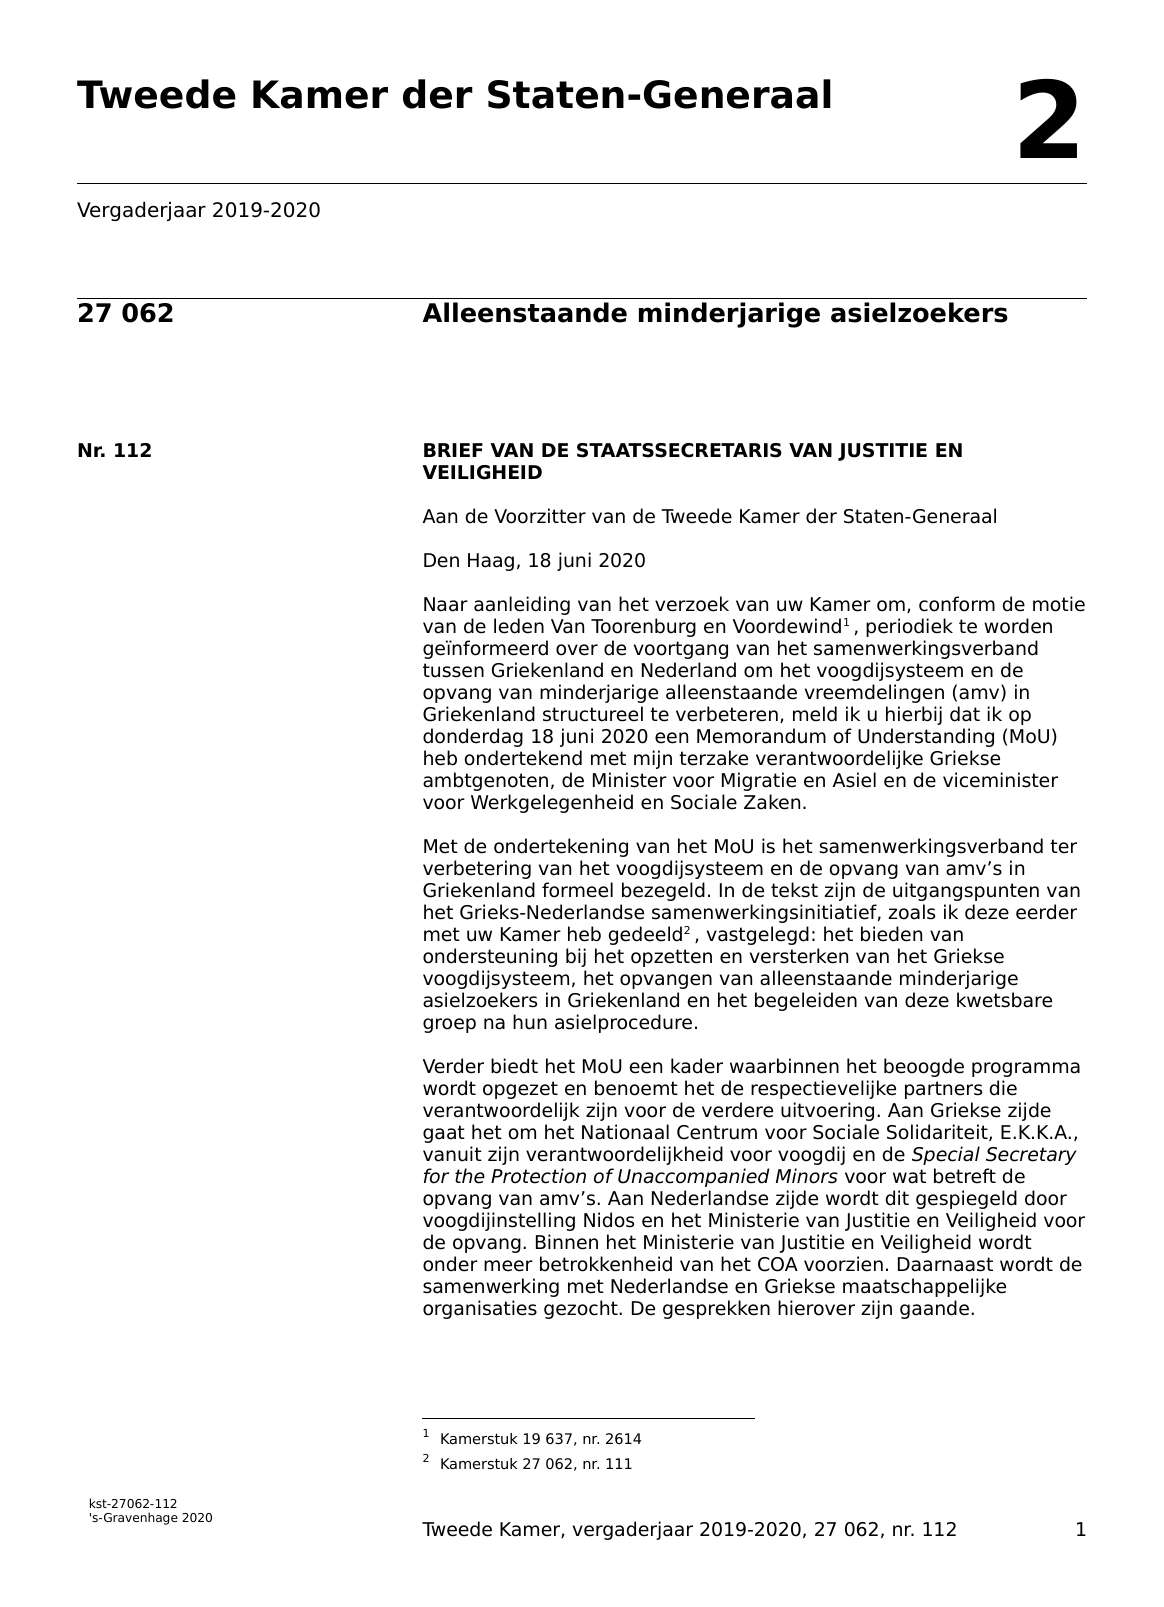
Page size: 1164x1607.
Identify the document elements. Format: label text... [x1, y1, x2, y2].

text Kamerstuk 19 637, nr. 2614 [422, 1427, 1087, 1449]
table_header Tweede Kamer der Staten-Generaal [77, 59, 886, 183]
text Verder biedt het MoU een kader waarbinnen het beoogde programma wordt opgezet en benoemt het de respectievelijke partners die verantwoordelijk zijn voor de verdere uitvoering. Aan Griekse zijde gaat het om het Nationaal Centrum voor Sociale Solidariteit, E.K.K.A., vanuit zijn verantwoordelijkheid voor voogdij en de Special Secretary for the Protection of Unaccompanied Minors voor wat betreft de opvang van amv’s. Aan Nederlandse zijde wordt dit gespiegeld door voogdijinstelling Nidos en het Ministerie van Justitie en Veiligheid voor de opvang. Binnen het Ministerie van Justitie en Veiligheid wordt onder meer betrokkenheid van het COA voorzien. Daarnaast wordt de samenwerking met Nederlandse en Griekse maatschappelijke organisaties gezocht. De gesprekken hierover zijn gaande. [422, 1056, 1087, 1320]
text kst-27062-112 [88, 1497, 323, 1511]
subtitle 27 062 Alleenstaande minderjarige asielzoekers [77, 299, 1087, 329]
text Naar aanleiding van het verzoek van uw Kamer om, conform de motie van de leden Van Toorenburg en Voordewind, periodiek te worden geïnformeerd over de voortgang van het samenwerkingsverband tussen Griekenland en Nederland om het voogdijsysteem en de opvang van minderjarige alleenstaande vreemdelingen (amv) in Griekenland structureel te verbeteren, meld ik u hierbij dat ik op donderdag 18 juni 2020 een Memorandum of Understanding (MoU) heb ondertekend met mijn terzake verantwoordelijke Griekse ambtgenoten, de Minister voor Migratie en Asiel en de viceminister voor Werkgelegenheid en Sociale Zaken. [422, 594, 1087, 814]
text Kamerstuk 27 062, nr. 111 [422, 1452, 1087, 1474]
subtitle Nr. 112 BRIEF VAN DE STAATSSECRETARIS VAN JUSTITIE EN VEILIGHEID [77, 440, 1087, 484]
text Met de ondertekening van het MoU is het samenwerkingsverband ter verbetering van het voogdijsysteem en de opvang van amv’s in Griekenland formeel bezegeld. In de tekst zijn de uitgangspunten van het Grieks-Nederlandse samenwerkingsinitiatief, zoals ik deze eerder met uw Kamer heb gedeeld, vastgelegd: het bieden van ondersteuning bij het opzetten en versterken van het Griekse voogdijsysteem, het opvangen van alleenstaande minderjarige asielzoekers in Griekenland en het begeleiden van deze kwetsbare groep na hun asielprocedure. [422, 836, 1087, 1034]
text Den Haag, 18 juni 2020 [422, 550, 1087, 572]
table_header 2 [886, 59, 1087, 183]
text 's-Gravenhage 2020 [88, 1511, 323, 1525]
table_cell Vergaderjaar 2019-2020 [77, 184, 1087, 298]
text Aan de Voorzitter van de Tweede Kamer der Staten-Generaal [422, 506, 1087, 528]
